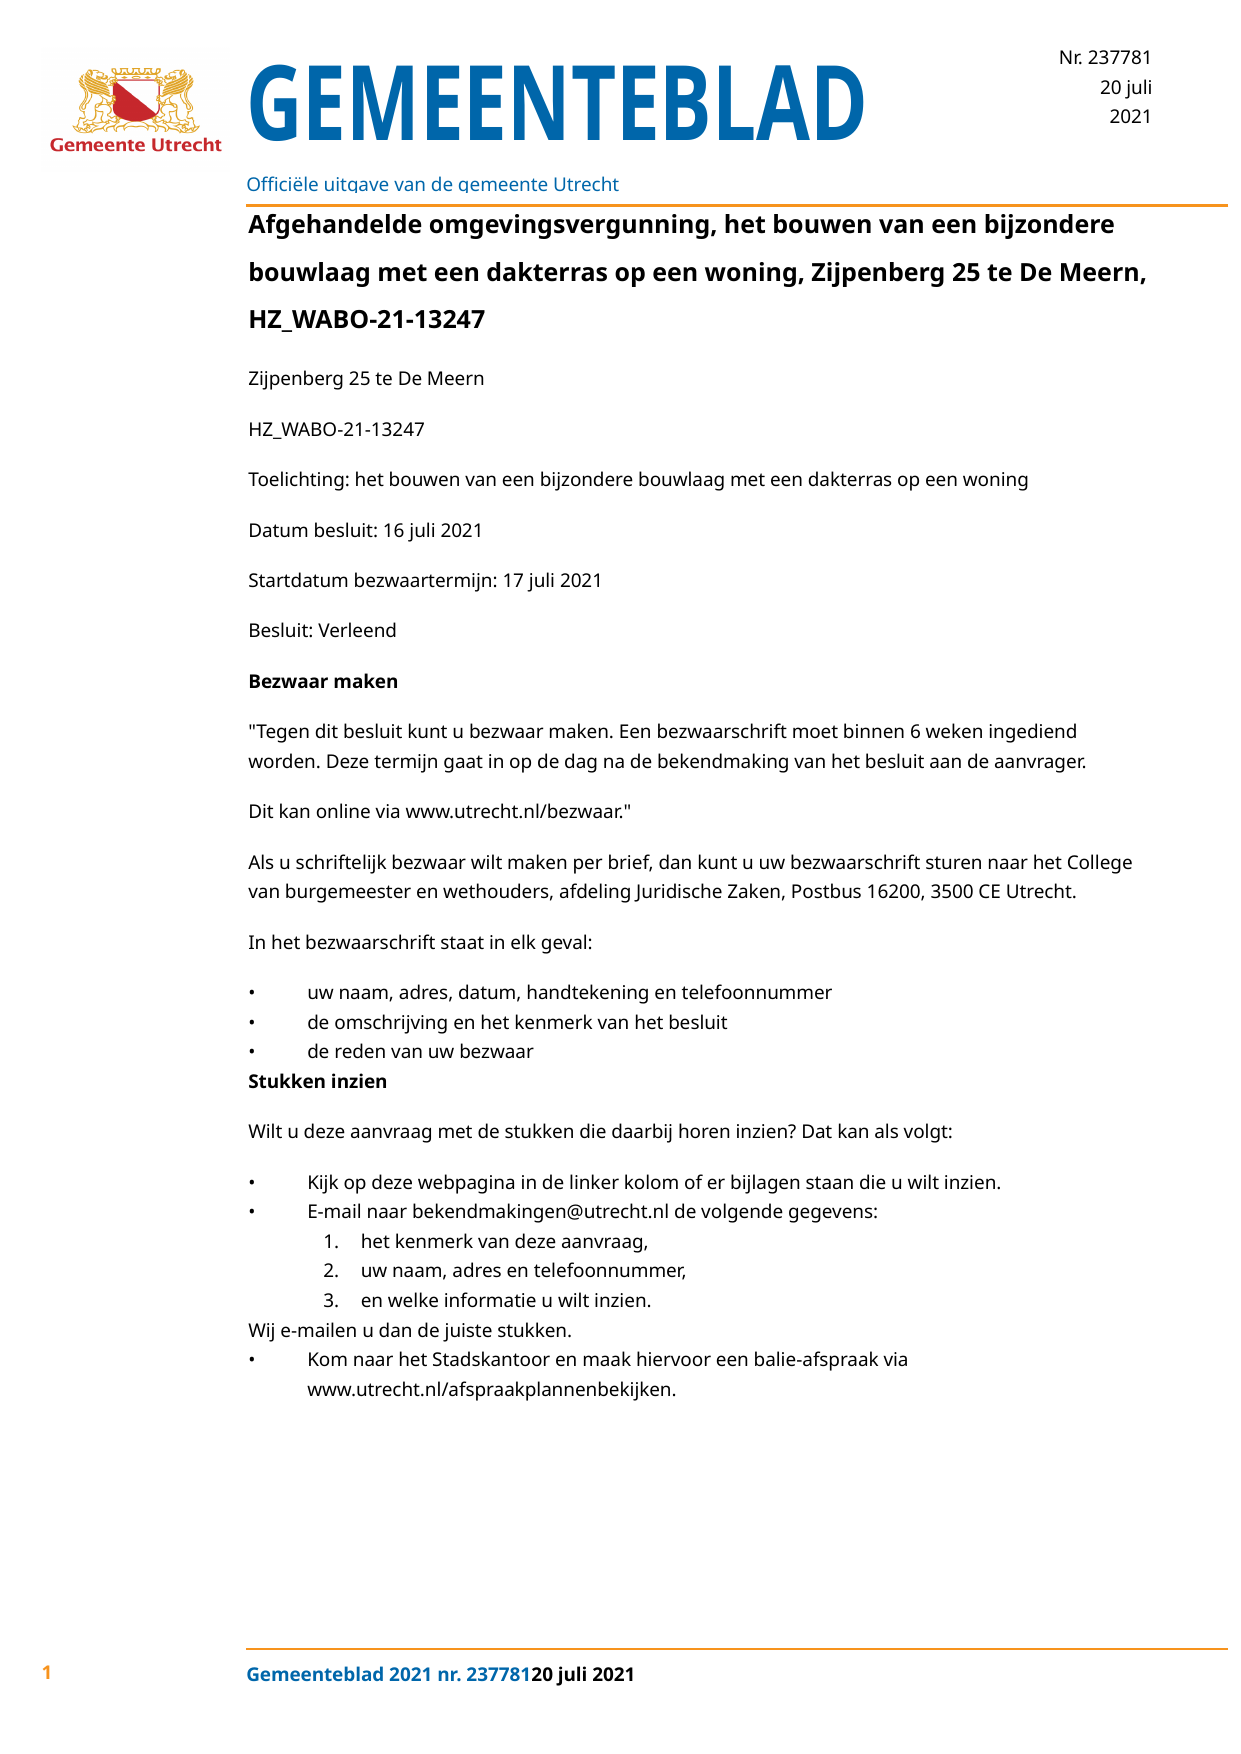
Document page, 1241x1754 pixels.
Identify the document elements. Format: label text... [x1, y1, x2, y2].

text Toelichting: het bouwen van een bijzondere bouwlaag met een dakterras op een woning [248, 466, 1152, 492]
text Afgehandelde omgevingsvergunning, het bouwen van een bijzondere bouwlaag met een dakterras op een woning, Zijpenberg 25 te De Meern, HZ_WABO-21-13247 [248, 207, 1152, 336]
list Kijk op deze webpagina in de linker kolom of er bijlagen staan die u wilt inzien. [248, 1169, 1152, 1194]
list de reden van uw bezwaar [248, 1038, 1152, 1064]
text Wij e-mailen u dan de juiste stukken. [248, 1317, 1152, 1342]
text Bezwaar maken [248, 668, 1152, 694]
list de omschrijving en het kenmerk van het besluit [248, 1009, 1152, 1034]
list en welke informatie u wilt inzien. [323, 1287, 1152, 1313]
list E-mail naar bekendmakingen@utrecht.nl de volgende gegevens: [248, 1198, 1152, 1224]
list uw naam, adres en telefoonnummer, [323, 1258, 1152, 1283]
list uw naam, adres, datum, handtekening en telefoonnummer [248, 979, 1152, 1005]
text Zijpenberg 25 te De Meern [248, 366, 1152, 391]
text In het bezwaarschrift staat in elk geval: [248, 929, 1152, 954]
text Dit kan online via www.utrecht.nl/bezwaar." [248, 798, 1152, 824]
text Wilt u deze aanvraag met de stukken die daarbij horen inzien? Dat kan als volgt: [248, 1118, 1152, 1144]
list het kenmerk van deze aanvraag, [323, 1228, 1152, 1254]
list Kom naar het Stadskantoor en maak hiervoor een balie-afspraak via www.utrecht.nl/afspraakplannenbekijken. [248, 1346, 1152, 1402]
text Startdatum bezwaartermijn: 17 juli 2021 [248, 567, 1152, 593]
text Datum besluit: 16 juli 2021 [248, 517, 1152, 542]
text "Tegen dit besluit kunt u bezwaar maken. Een bezwaarschrift moet binnen 6 weken ingediend worden. Deze termijn gaat in op de dag na de bekendmaking van het besluit aan de aanvrager. [248, 718, 1152, 774]
picture [41, 47, 231, 172]
text Besluit: Verleend [248, 618, 1152, 643]
text Als u schriftelijk bezwaar wilt maken per brief, dan kunt u uw bezwaarschrift sturen naar het College van burgemeester en wethouders, afdeling Juridische Zaken, Postbus 16200, 3500 CE Utrecht. [248, 849, 1152, 904]
text Stukken inzien [248, 1068, 1152, 1094]
text HZ_WABO-21-13247 [248, 416, 1152, 442]
